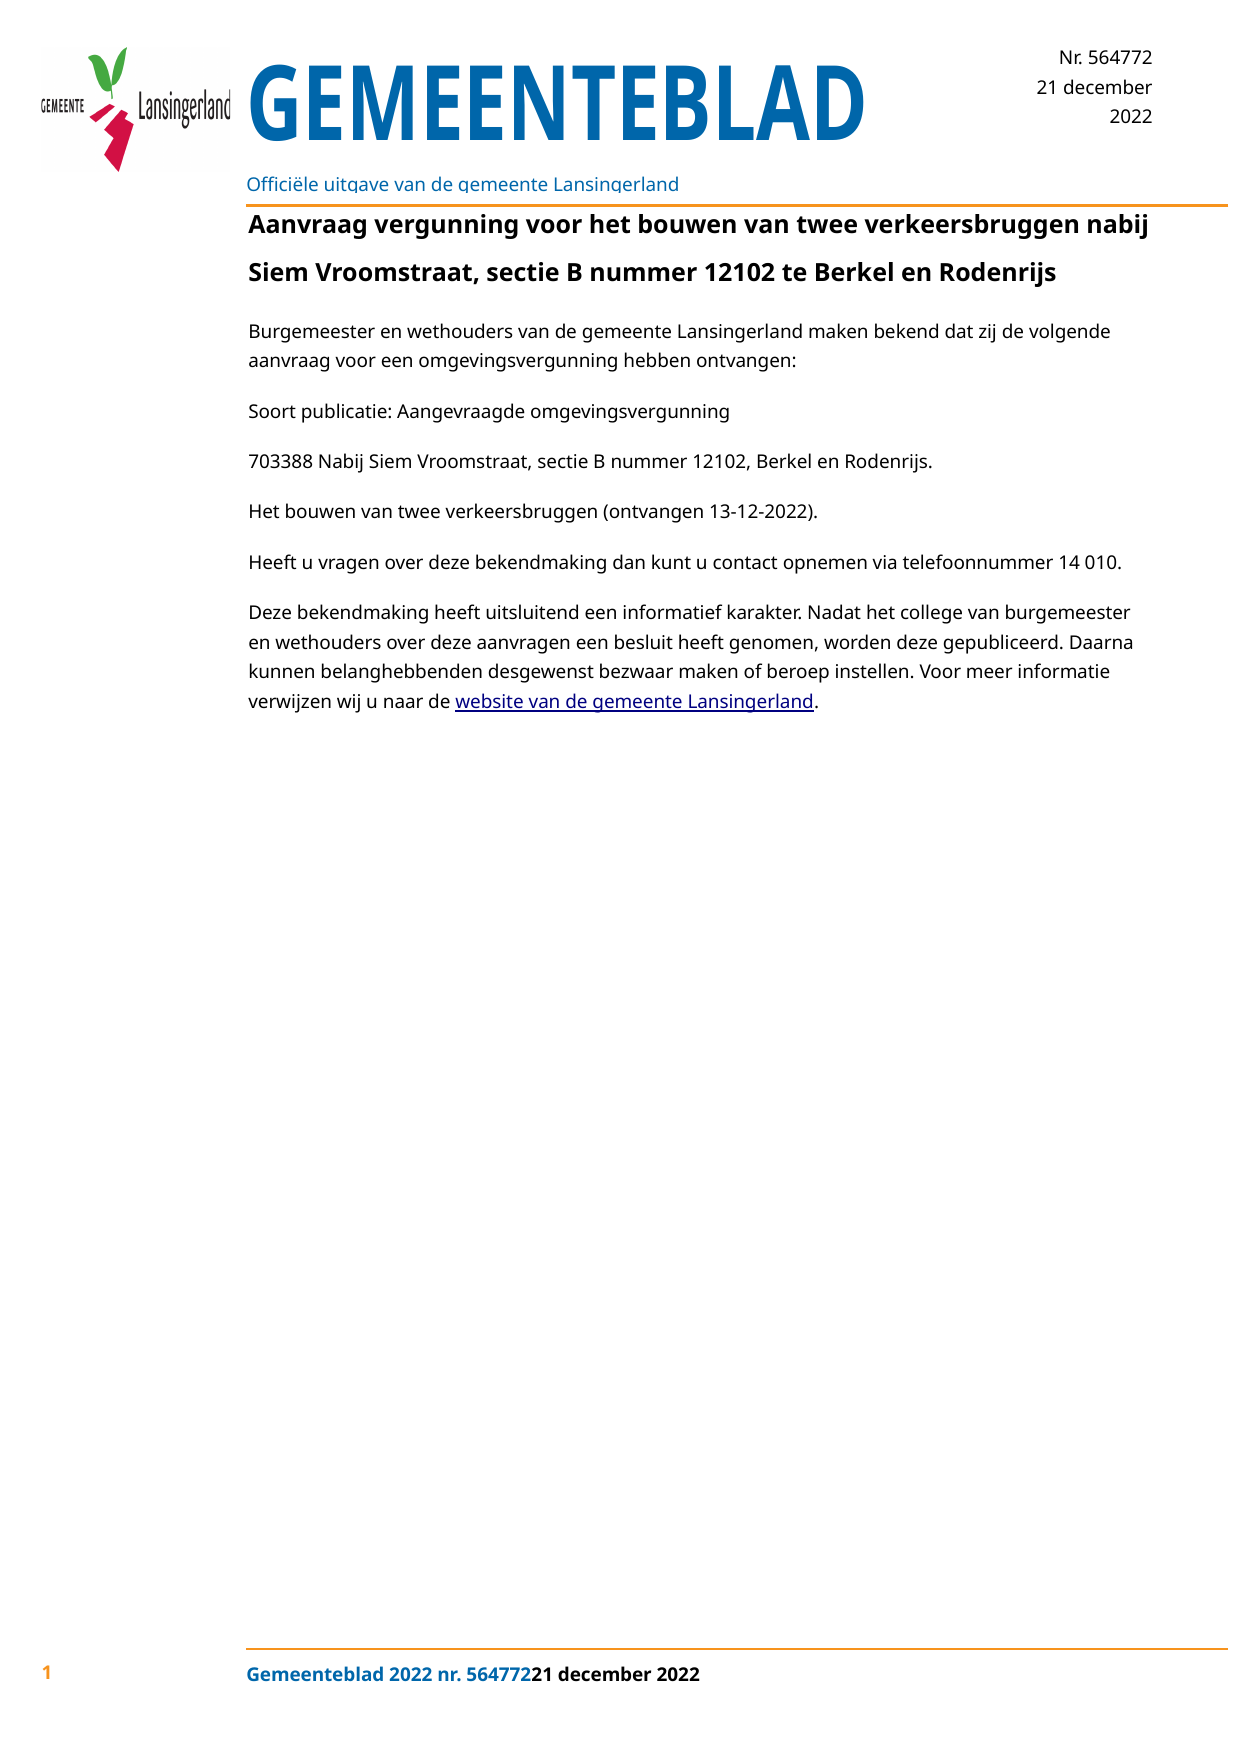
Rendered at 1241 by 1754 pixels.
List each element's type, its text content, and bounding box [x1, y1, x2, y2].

text Het bouwen van twee verkeersbruggen (ontvangen 13-12-2022). [248, 499, 1152, 524]
text 703388 Nabij Siem Vroomstraat, sectie B nummer 12102, Berkel en Rodenrijs. [248, 448, 1152, 474]
text Deze bekendmaking heeft uitsluitend een informatief karakter. Nadat het college van burgemeester en wethouders over deze aanvragen een besluit heeft genomen, worden deze gepubliceerd. Daarna kunnen belanghebbenden desgewenst bezwaar maken of beroep instellen. Voor meer informatie verwijzen wij u naar de website van de gemeente Lansingerland. [248, 599, 1152, 714]
text Soort publicatie: Aangevraagde omgevingsvergunning [248, 398, 1152, 424]
text Heeft u vragen over deze bekendmaking dan kunt u contact opnemen via telefoonnummer 14 010. [248, 549, 1152, 575]
text Aanvraag vergunning voor het bouwen van twee verkeersbruggen nabij Siem Vroomstraat, sectie B nummer 12102 te Berkel en Rodenrijs [248, 207, 1152, 288]
text Burgemeester en wethouders van de gemeente Lansingerland maken bekend dat zij de volgende aanvraag voor een omgevingsvergunning hebben ontvangen: [248, 318, 1152, 373]
picture [41, 47, 231, 172]
